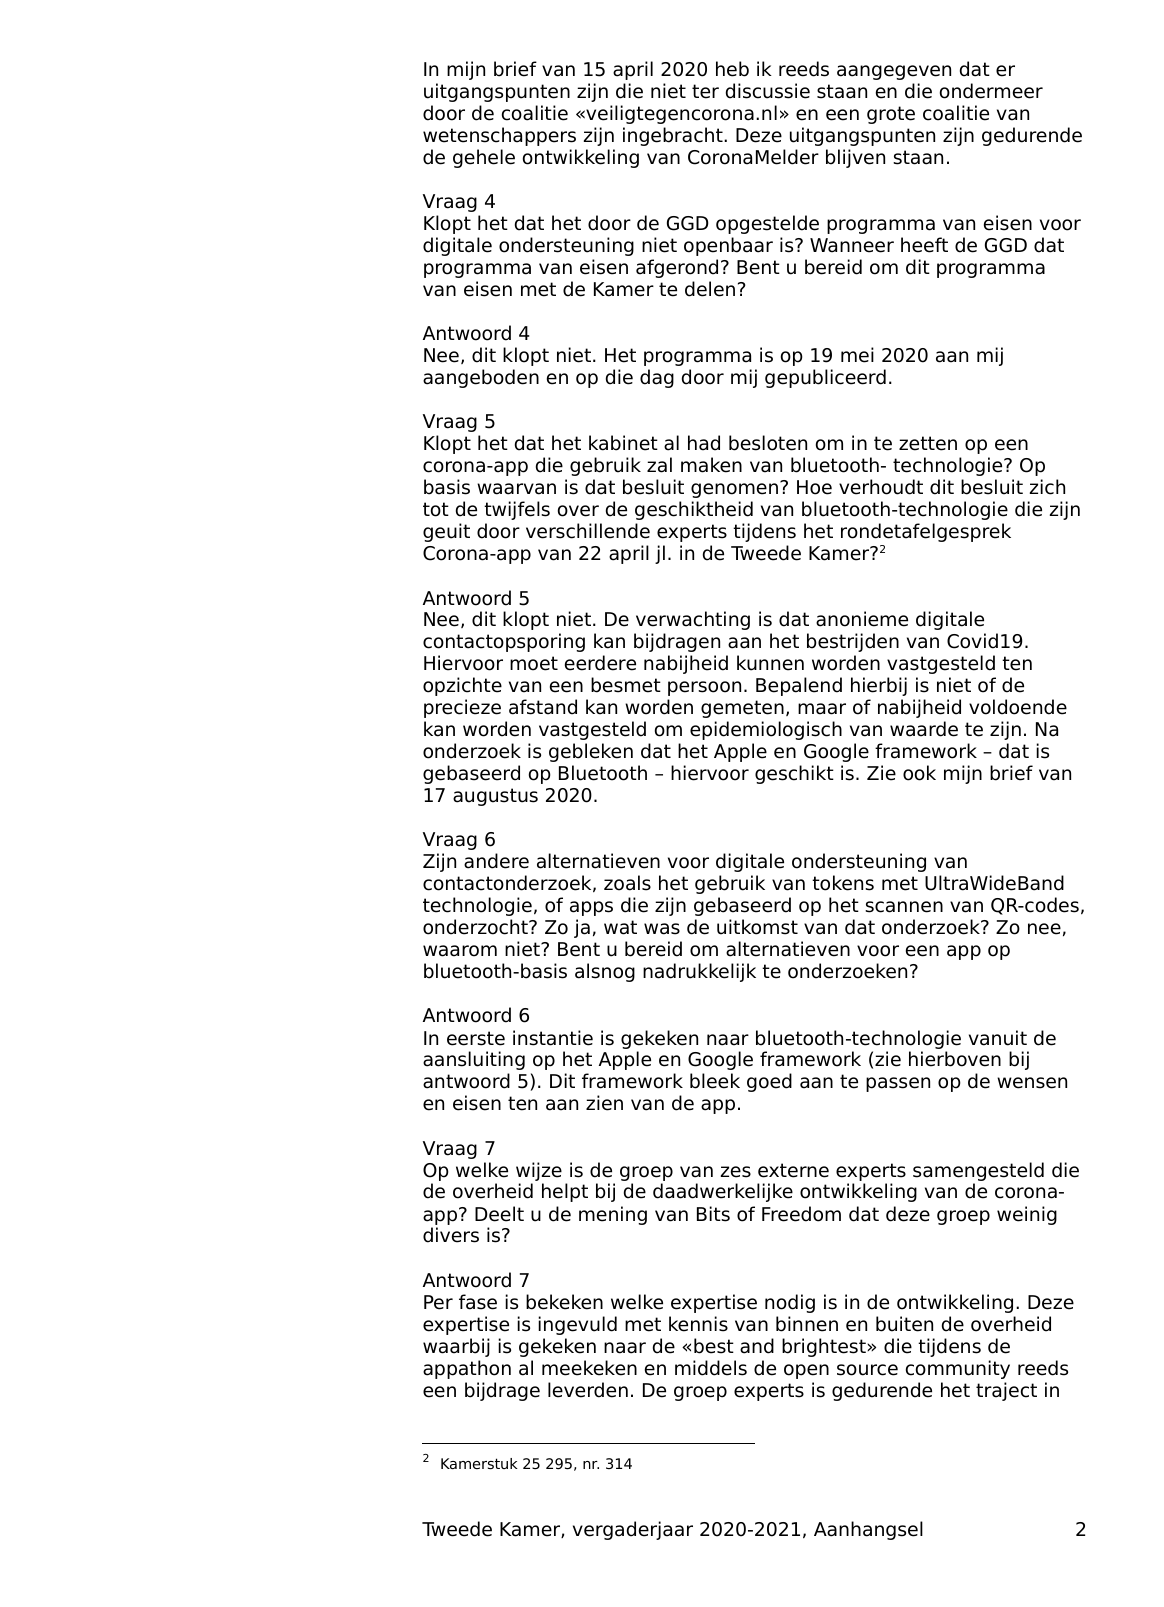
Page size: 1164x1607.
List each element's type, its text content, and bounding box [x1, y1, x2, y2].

text In eerste instantie is gekeken naar bluetooth-technologie vanuit de aansluiting op het Apple en Google framework (zie hierboven bij antwoord 5). Dit framework bleek goed aan te passen op de wensen en eisen ten aan zien van de app. [422, 1027, 1087, 1115]
text Klopt het dat het kabinet al had besloten om in te zetten op een corona-app die gebruik zal maken van bluetooth- technologie? Op basis waarvan is dat besluit genomen? Hoe verhoudt dit besluit zich tot de twijfels over de geschiktheid van bluetooth-technologie die zijn geuit door verschillende experts tijdens het rondetafelgesprek Corona-app van 22 april jl. in de Tweede Kamer? [422, 433, 1087, 565]
text Op welke wijze is de groep van zes externe experts samengesteld die de overheid helpt bij de daadwerkelijke ontwikkeling van de corona-app? Deelt u de mening van Bits of Freedom dat deze groep weinig divers is? [422, 1159, 1087, 1247]
text Antwoord 6 [422, 1005, 1087, 1027]
text Vraag 5 [422, 411, 1087, 433]
text Nee, dit klopt niet. De verwachting is dat anonieme digitale contactopsporing kan bijdragen aan het bestrijden van Covid19. Hiervoor moet eerdere nabijheid kunnen worden vastgesteld ten opzichte van een besmet persoon. Bepalend hierbij is niet of de precieze afstand kan worden gemeten, maar of nabijheid voldoende kan worden vastgesteld om epidemiologisch van waarde te zijn. Na onderzoek is gebleken dat het Apple en Google framework – dat is gebaseerd op Bluetooth – hiervoor geschikt is. Zie ook mijn brief van 17 augustus 2020. [422, 609, 1087, 807]
text Antwoord 4 [422, 323, 1087, 345]
text Klopt het dat het door de GGD opgestelde programma van eisen voor digitale ondersteuning niet openbaar is? Wanneer heeft de GGD dat programma van eisen afgerond? Bent u bereid om dit programma van eisen met de Kamer te delen? [422, 213, 1087, 301]
text Antwoord 5 [422, 587, 1087, 609]
text Vraag 7 [422, 1137, 1087, 1159]
text Zijn andere alternatieven voor digitale ondersteuning van contactonderzoek, zoals het gebruik van tokens met UltraWideBand technologie, of apps die zijn gebaseerd op het scannen van QR-codes, onderzocht? Zo ja, wat was de uitkomst van dat onderzoek? Zo nee, waarom niet? Bent u bereid om alternatieven voor een app op bluetooth-basis alsnog nadrukkelijk te onderzoeken? [422, 851, 1087, 983]
text Per fase is bekeken welke expertise nodig is in de ontwikkeling. Deze expertise is ingevuld met kennis van binnen en buiten de overheid waarbij is gekeken naar de «best and brightest» die tijdens de appathon al meekeken en middels de open source community reeds een bijdrage leverden. De groep experts is gedurende het traject in [422, 1292, 1087, 1401]
text Vraag 6 [422, 829, 1087, 851]
text In mijn brief van 15 april 2020 heb ik reeds aangegeven dat er uitgangspunten zijn die niet ter discussie staan en die ondermeer door de coalitie «veiligtegencorona.nl» en een grote coalitie van wetenschappers zijn ingebracht. Deze uitgangspunten zijn gedurende de gehele ontwikkeling van CoronaMelder blijven staan. [422, 59, 1087, 169]
text Vraag 4 [422, 191, 1087, 213]
text Antwoord 7 [422, 1269, 1087, 1292]
text Nee, dit klopt niet. Het programma is op 19 mei 2020 aan mij aangeboden en op die dag door mij gepubliceerd. [422, 345, 1087, 389]
text Kamerstuk 25 295, nr. 314 [422, 1452, 1087, 1474]
